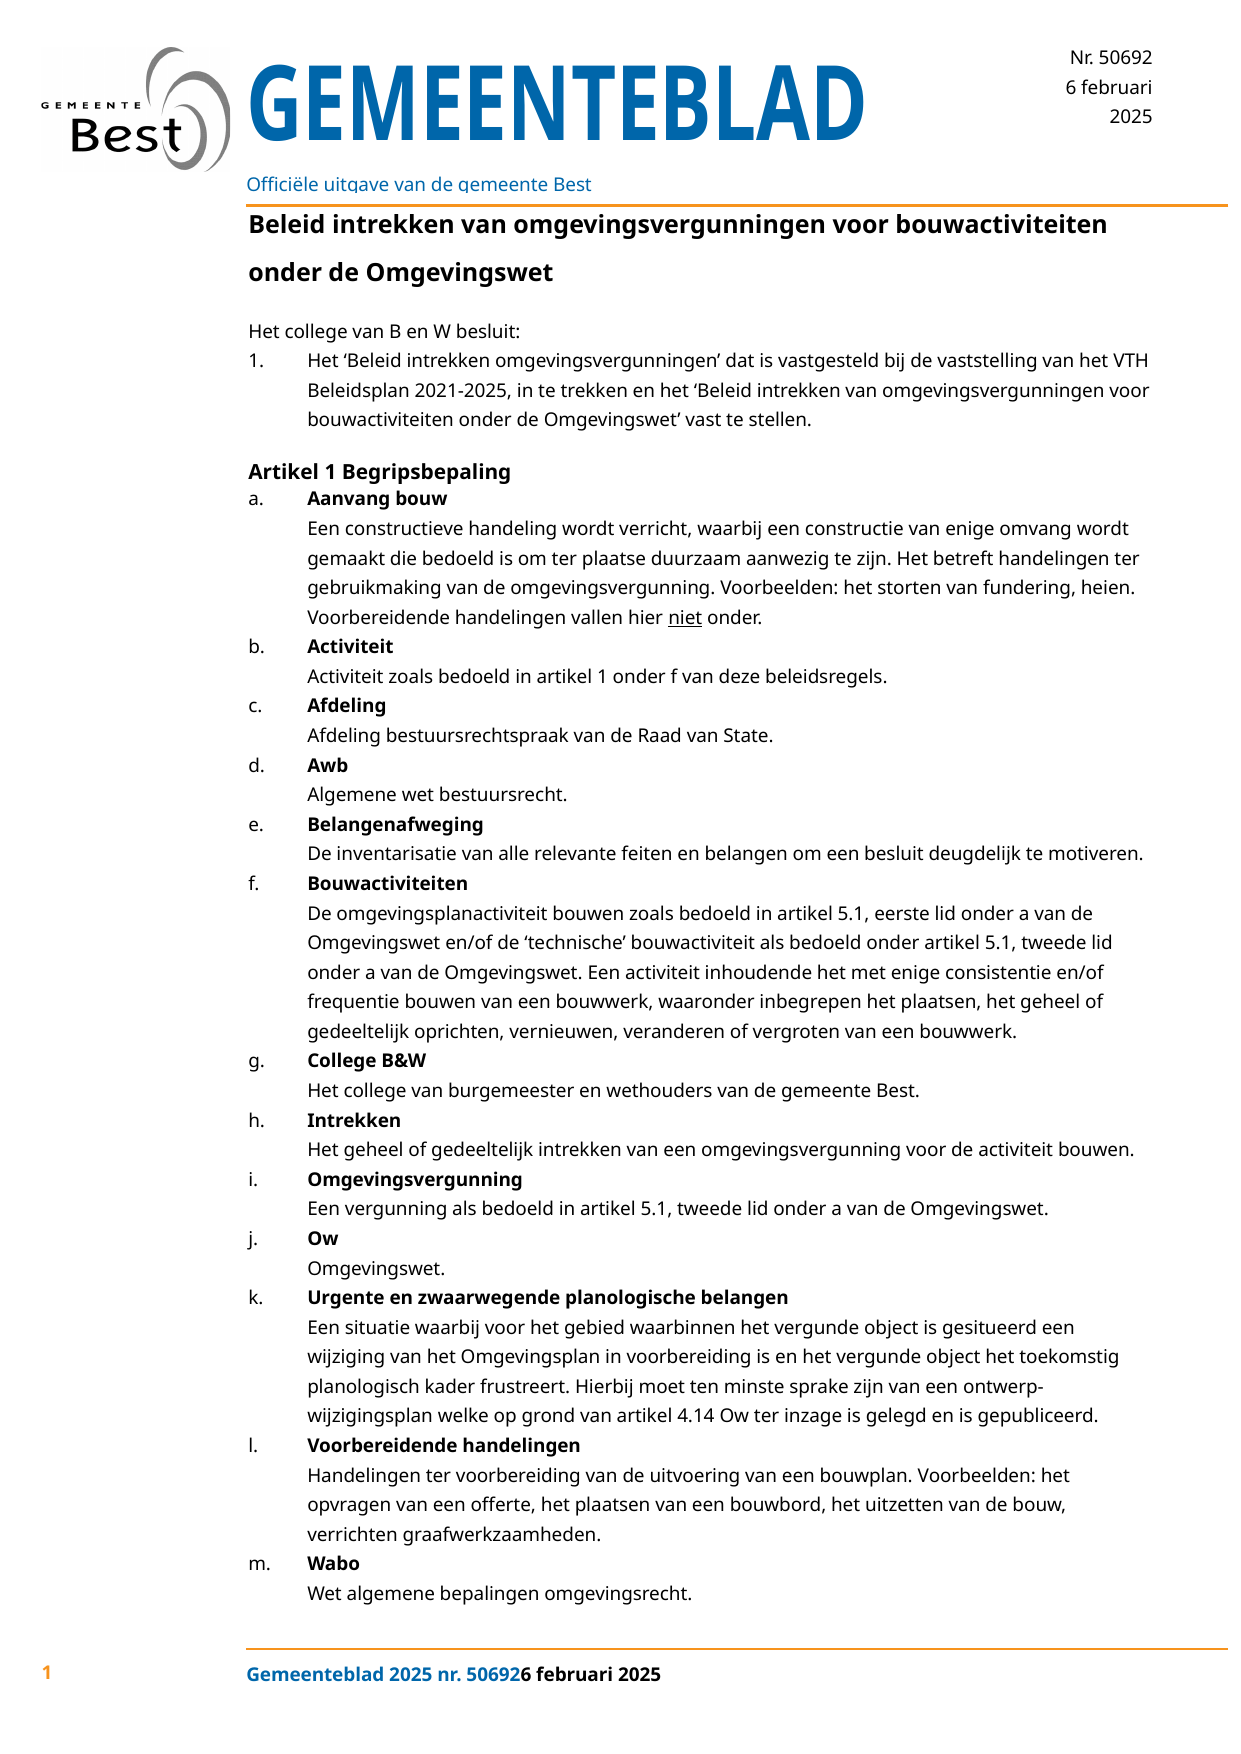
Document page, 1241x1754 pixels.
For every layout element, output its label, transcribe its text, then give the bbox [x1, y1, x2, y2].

list Algemene wet bestuursrecht. [248, 781, 1152, 807]
list Het college van burgemeester en wethouders van de gemeente Best. [248, 1077, 1152, 1103]
list Afdeling [248, 693, 1152, 718]
list Afdeling bestuursrechtspraak van de Raad van State. [248, 722, 1152, 748]
list Omgevingsvergunning [248, 1166, 1152, 1192]
list Omgevingswet. [248, 1255, 1152, 1280]
list College B&W [248, 1048, 1152, 1073]
list Handelingen ter voorbereiding van de uitvoering van een bouwplan. Voorbeelden: het opvragen van een offerte, het plaatsen van een bouwbord, het uitzetten van de bouw, verrichten graafwerkzaamheden. [248, 1462, 1152, 1547]
list Activiteit zoals bedoeld in artikel 1 onder f van deze beleidsregels. [248, 663, 1152, 689]
list Een vergunning als bedoeld in artikel 5.1, tweede lid onder a van de Omgevingswet. [248, 1196, 1152, 1221]
list Een situatie waarbij voor het gebied waarbinnen het vergunde object is gesitueerd een wijziging van het Omgevingsplan in voorbereiding is en het vergunde object het toekomstig planologisch kader frustreert. Hierbij moet ten minste sprake zijn van een ontwerp-wijzigingsplan welke op grond van artikel 4.14 Ow ter inzage is gelegd en is gepubliceerd. [248, 1314, 1152, 1428]
list De omgevingsplanactiviteit bouwen zoals bedoeld in artikel 5.1, eerste lid onder a van de Omgevingswet en/of de ‘technische’ bouwactiviteit als bedoeld onder artikel 5.1, tweede lid onder a van de Omgevingswet. Een activiteit inhoudende het met enige consistentie en/of frequentie bouwen van een bouwwerk, waaronder inbegrepen het plaatsen, het geheel of gedeeltelijk oprichten, vernieuwen, veranderen of vergroten van een bouwwerk. [248, 900, 1152, 1044]
text Het college van B en W besluit: [248, 318, 1152, 344]
list Wet algemene bepalingen omgevingsrecht. [248, 1580, 1152, 1606]
list Voorbereidende handelingen [248, 1432, 1152, 1458]
list Belangenafweging [248, 811, 1152, 837]
list Een constructieve handeling wordt verricht, waarbij een constructie van enige omvang wordt gemaakt die bedoeld is om ter plaatse duurzaam aanwezig te zijn. Het betreft handelingen ter gebruikmaking van de omgevingsvergunning. Voorbeelden: het storten van fundering, heien. Voorbereidende handelingen vallen hier niet onder. [248, 515, 1152, 629]
list Ow [248, 1225, 1152, 1251]
list Urgente en zwaarwegende planologische belangen [248, 1284, 1152, 1310]
list Het ‘Beleid intrekken omgevingsvergunningen’ dat is vastgesteld bij de vaststelling van het VTH Beleidsplan 2021-2025, in te trekken en het ‘Beleid intrekken van omgevingsvergunningen voor bouwactiviteiten onder de Omgevingswet’ vast te stellen. [248, 347, 1152, 432]
list Awb [248, 752, 1152, 777]
list De inventarisatie van alle relevante feiten en belangen om een besluit deugdelijk te motiveren. [248, 841, 1152, 866]
list Bouwactiviteiten [248, 870, 1152, 896]
list Het geheel of gedeeltelijk intrekken van een omgevingsvergunning voor de activiteit bouwen. [248, 1136, 1152, 1162]
text Artikel 1 Begripsbepaling [248, 457, 1152, 486]
list Activiteit [248, 633, 1152, 659]
list Wabo [248, 1551, 1152, 1576]
list Intrekken [248, 1107, 1152, 1132]
picture [41, 47, 231, 172]
text Beleid intrekken van omgevingsvergunningen voor bouwactiviteiten onder de Omgevingswet [248, 207, 1152, 288]
list Aanvang bouw [248, 486, 1152, 511]
